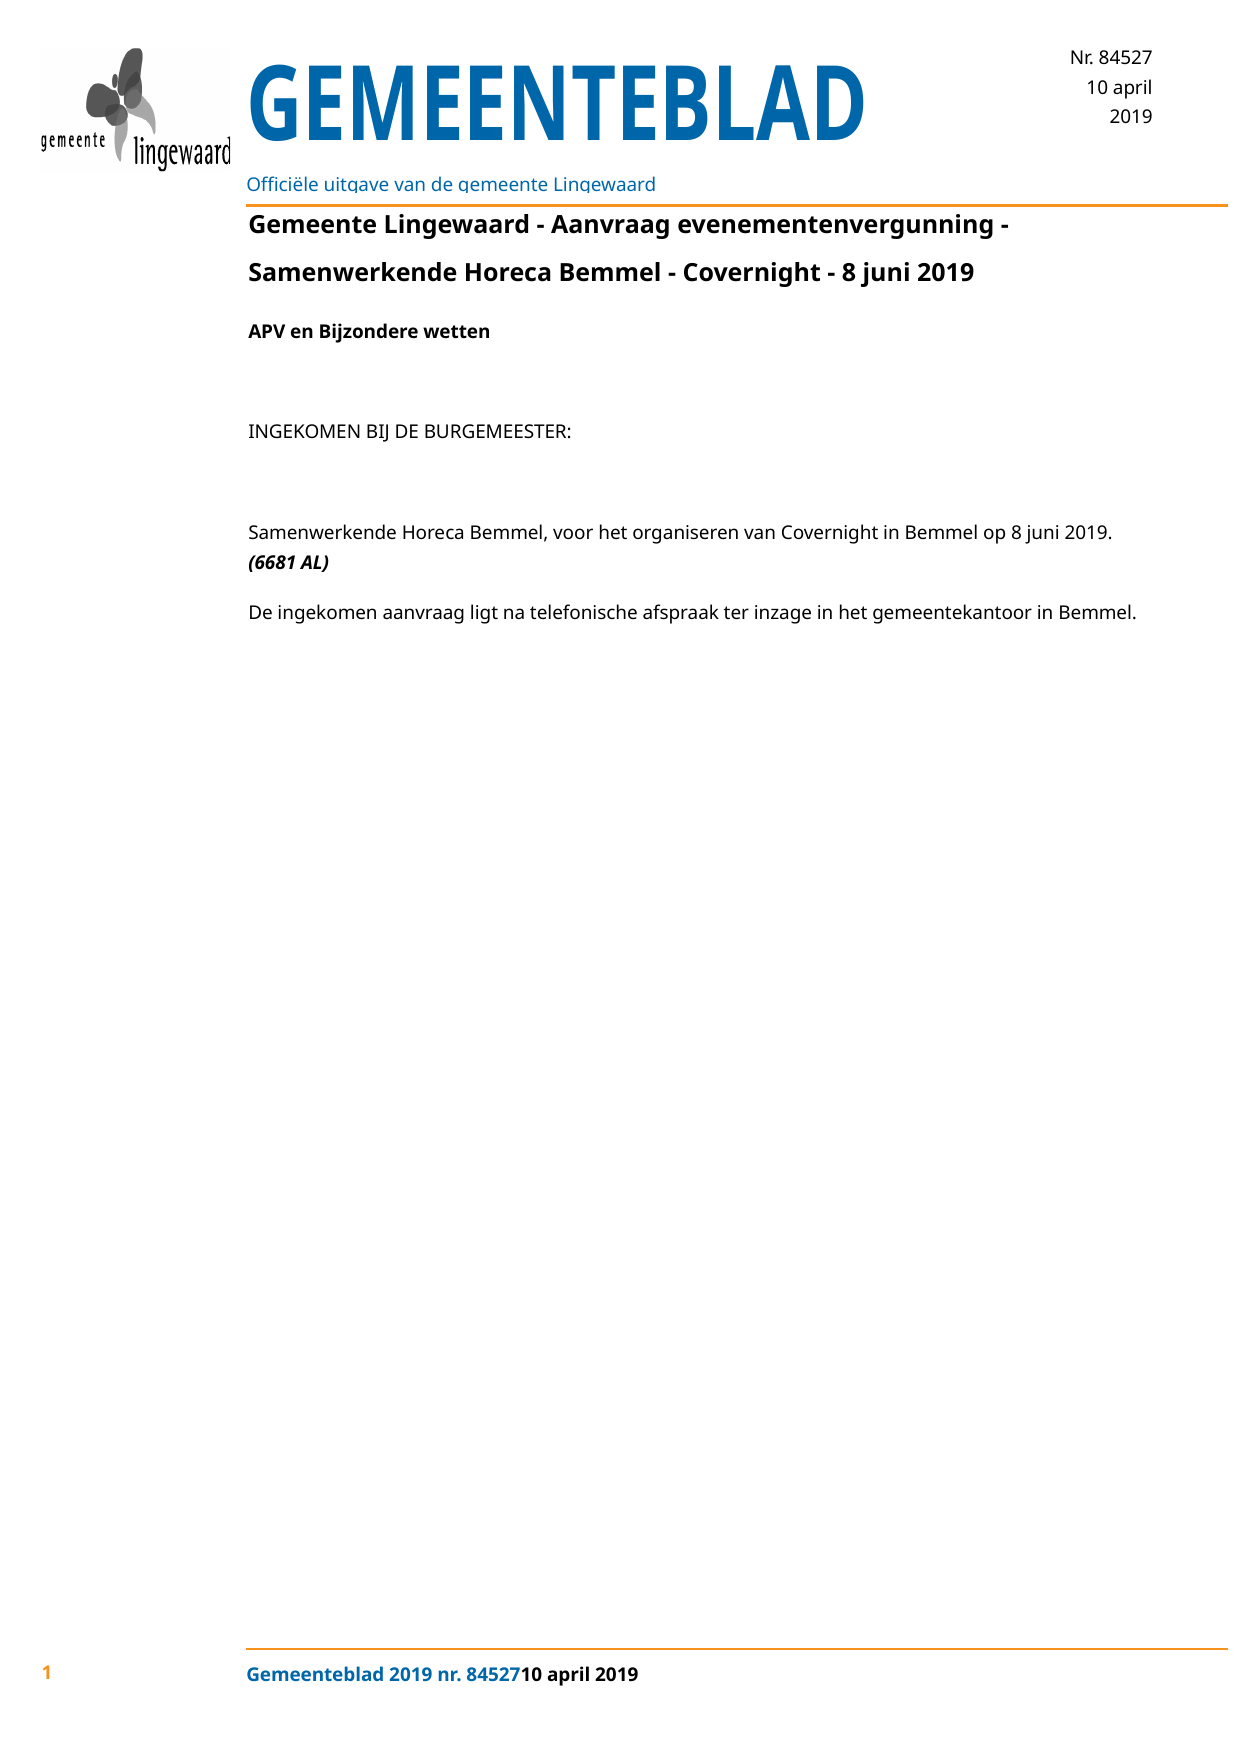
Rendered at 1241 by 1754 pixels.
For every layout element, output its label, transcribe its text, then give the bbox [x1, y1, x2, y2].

text Samenwerkende Horeca Bemmel, voor het organiseren van Covernight in Bemmel op 8 juni 2019. (6681 AL) [248, 519, 1152, 575]
text INGEKOMEN BIJ DE BURGEMEESTER: [248, 419, 1152, 444]
picture [41, 47, 231, 172]
text APV en Bijzondere wetten [248, 318, 1152, 344]
text Gemeente Lingewaard - Aanvraag evenementenvergunning - Samenwerkende Horeca Bemmel - Covernight - 8 juni 2019 [248, 207, 1152, 288]
text De ingekomen aanvraag ligt na telefonische afspraak ter inzage in het gemeentekantoor in Bemmel. [248, 599, 1152, 625]
